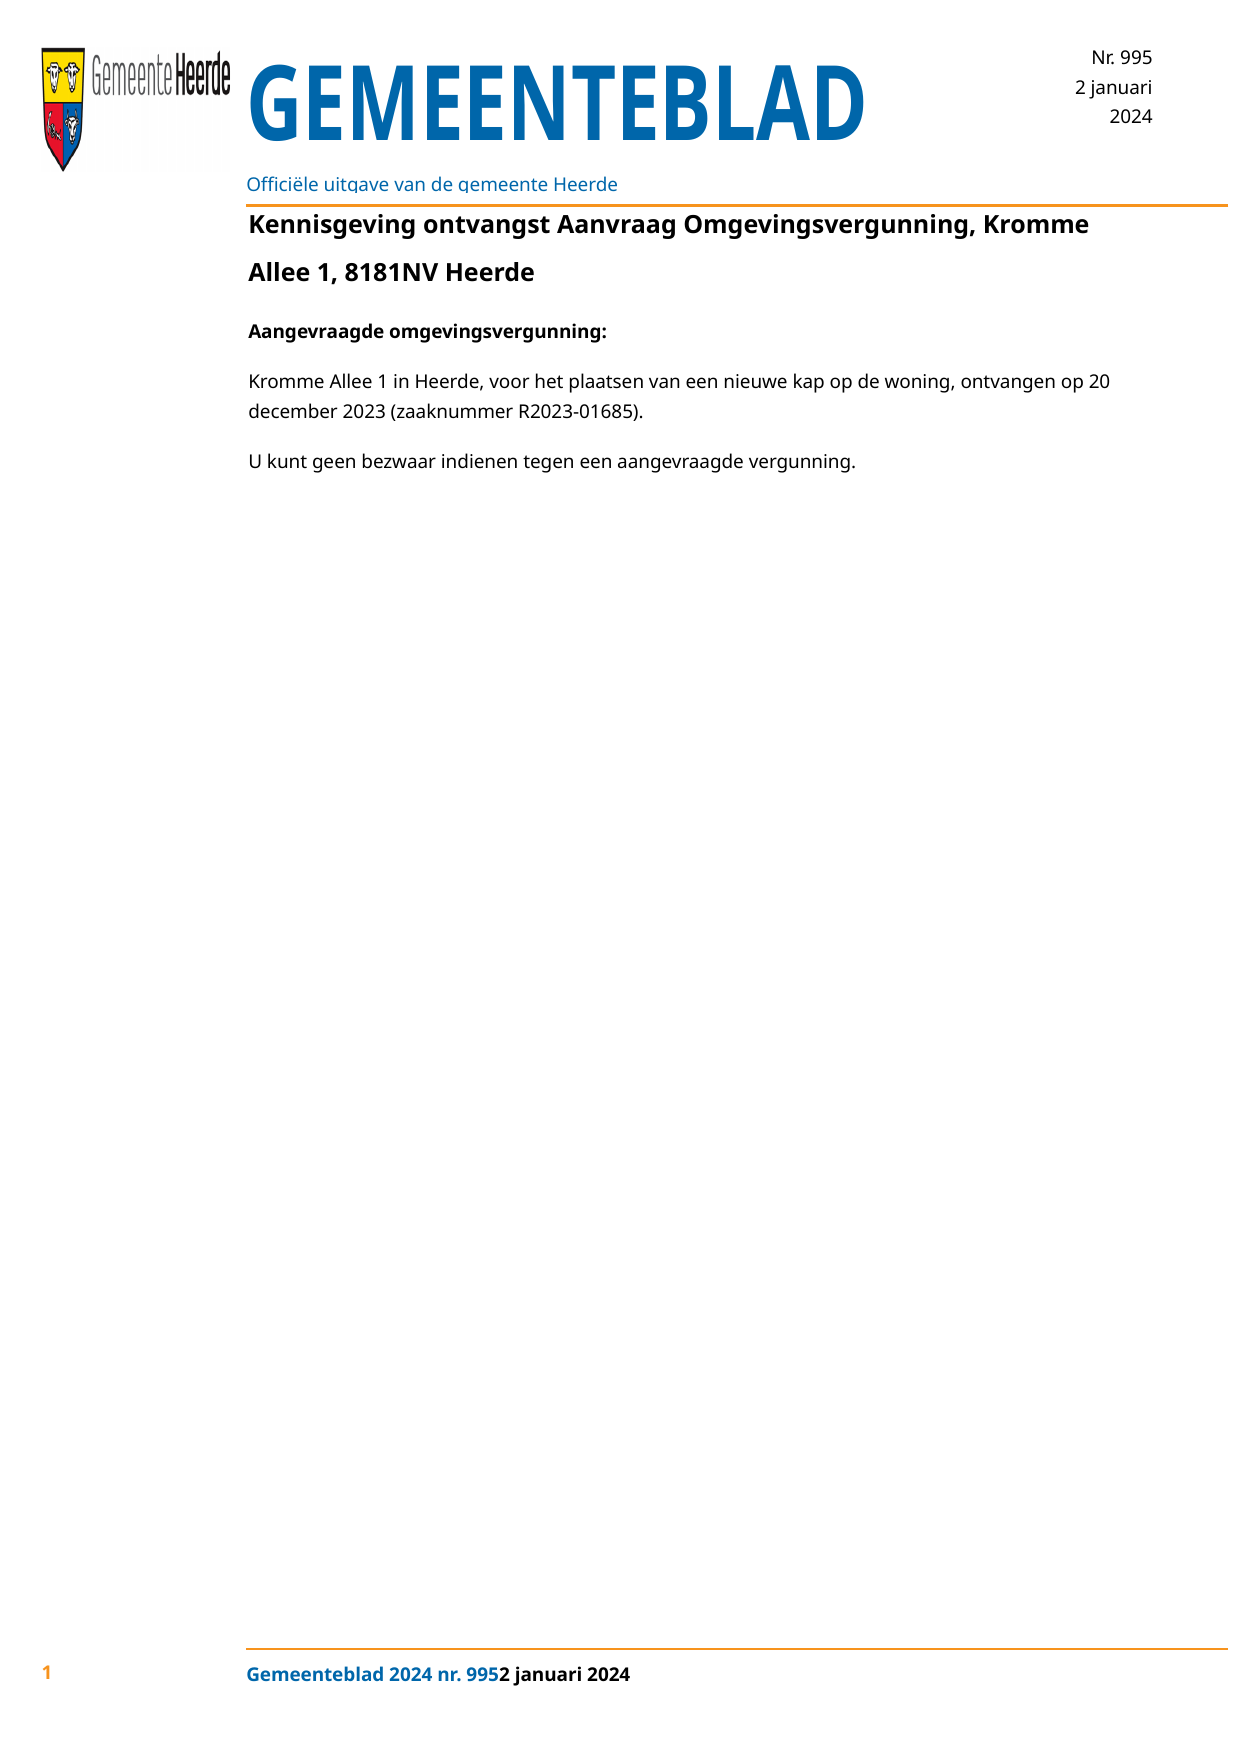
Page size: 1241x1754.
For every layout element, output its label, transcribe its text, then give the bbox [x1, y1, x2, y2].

text U kunt geen bezwaar indienen tegen een aangevraagde vergunning. [248, 448, 1152, 474]
text Kennisgeving ontvangst Aanvraag Omgevingsvergunning, Kromme Allee 1, 8181NV Heerde [248, 207, 1152, 288]
text Kromme Allee 1 in Heerde, voor het plaatsen van een nieuwe kap op de woning, ontvangen op 20 december 2023 (zaaknummer R2023-01685). [248, 368, 1152, 424]
text Aangevraagde omgevingsvergunning: [248, 318, 1152, 344]
picture [41, 47, 231, 172]
